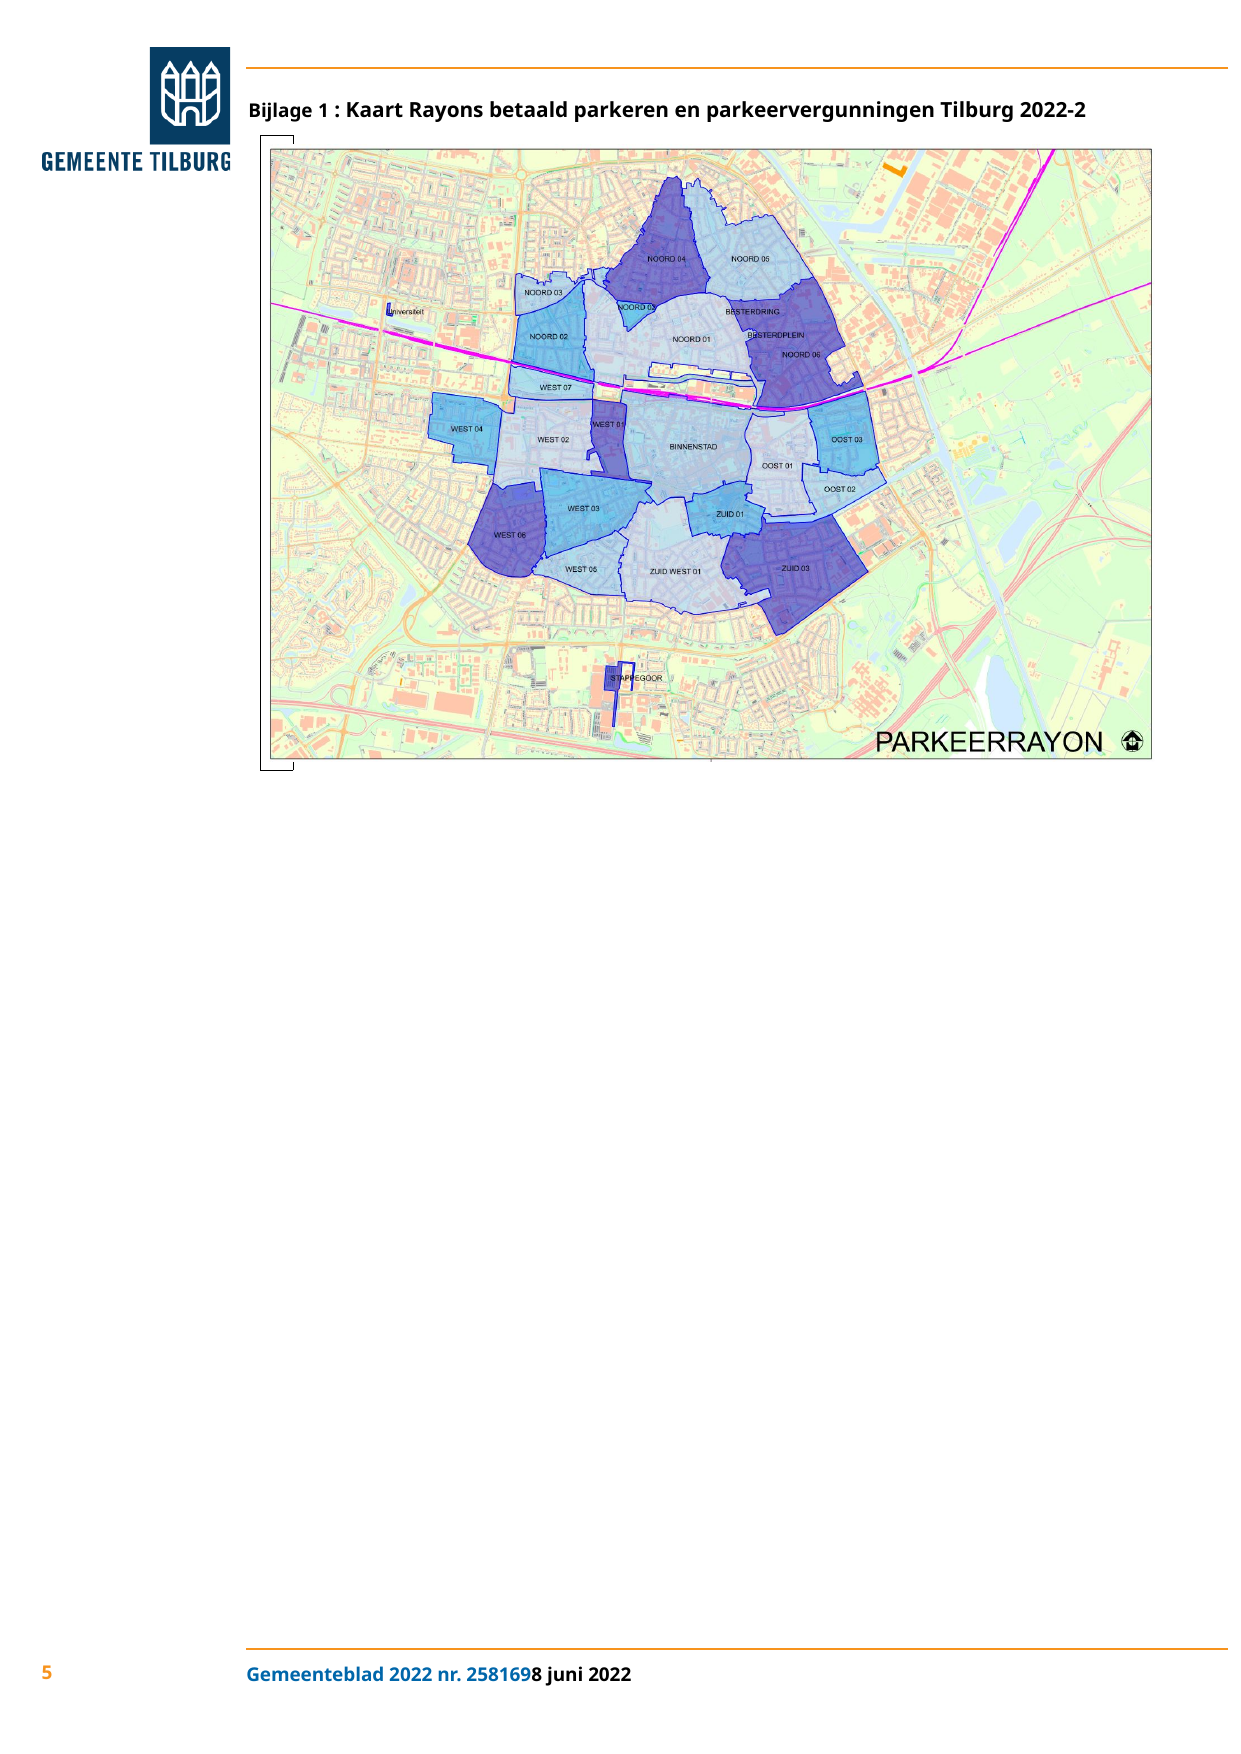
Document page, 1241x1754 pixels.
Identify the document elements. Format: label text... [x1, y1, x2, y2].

picture [41, 47, 231, 172]
picture [268, 144, 1155, 762]
text Bijlage 1 : Kaart Rayons betaald parkeren en parkeervergunningen Tilburg 2022-2 [248, 95, 1152, 123]
